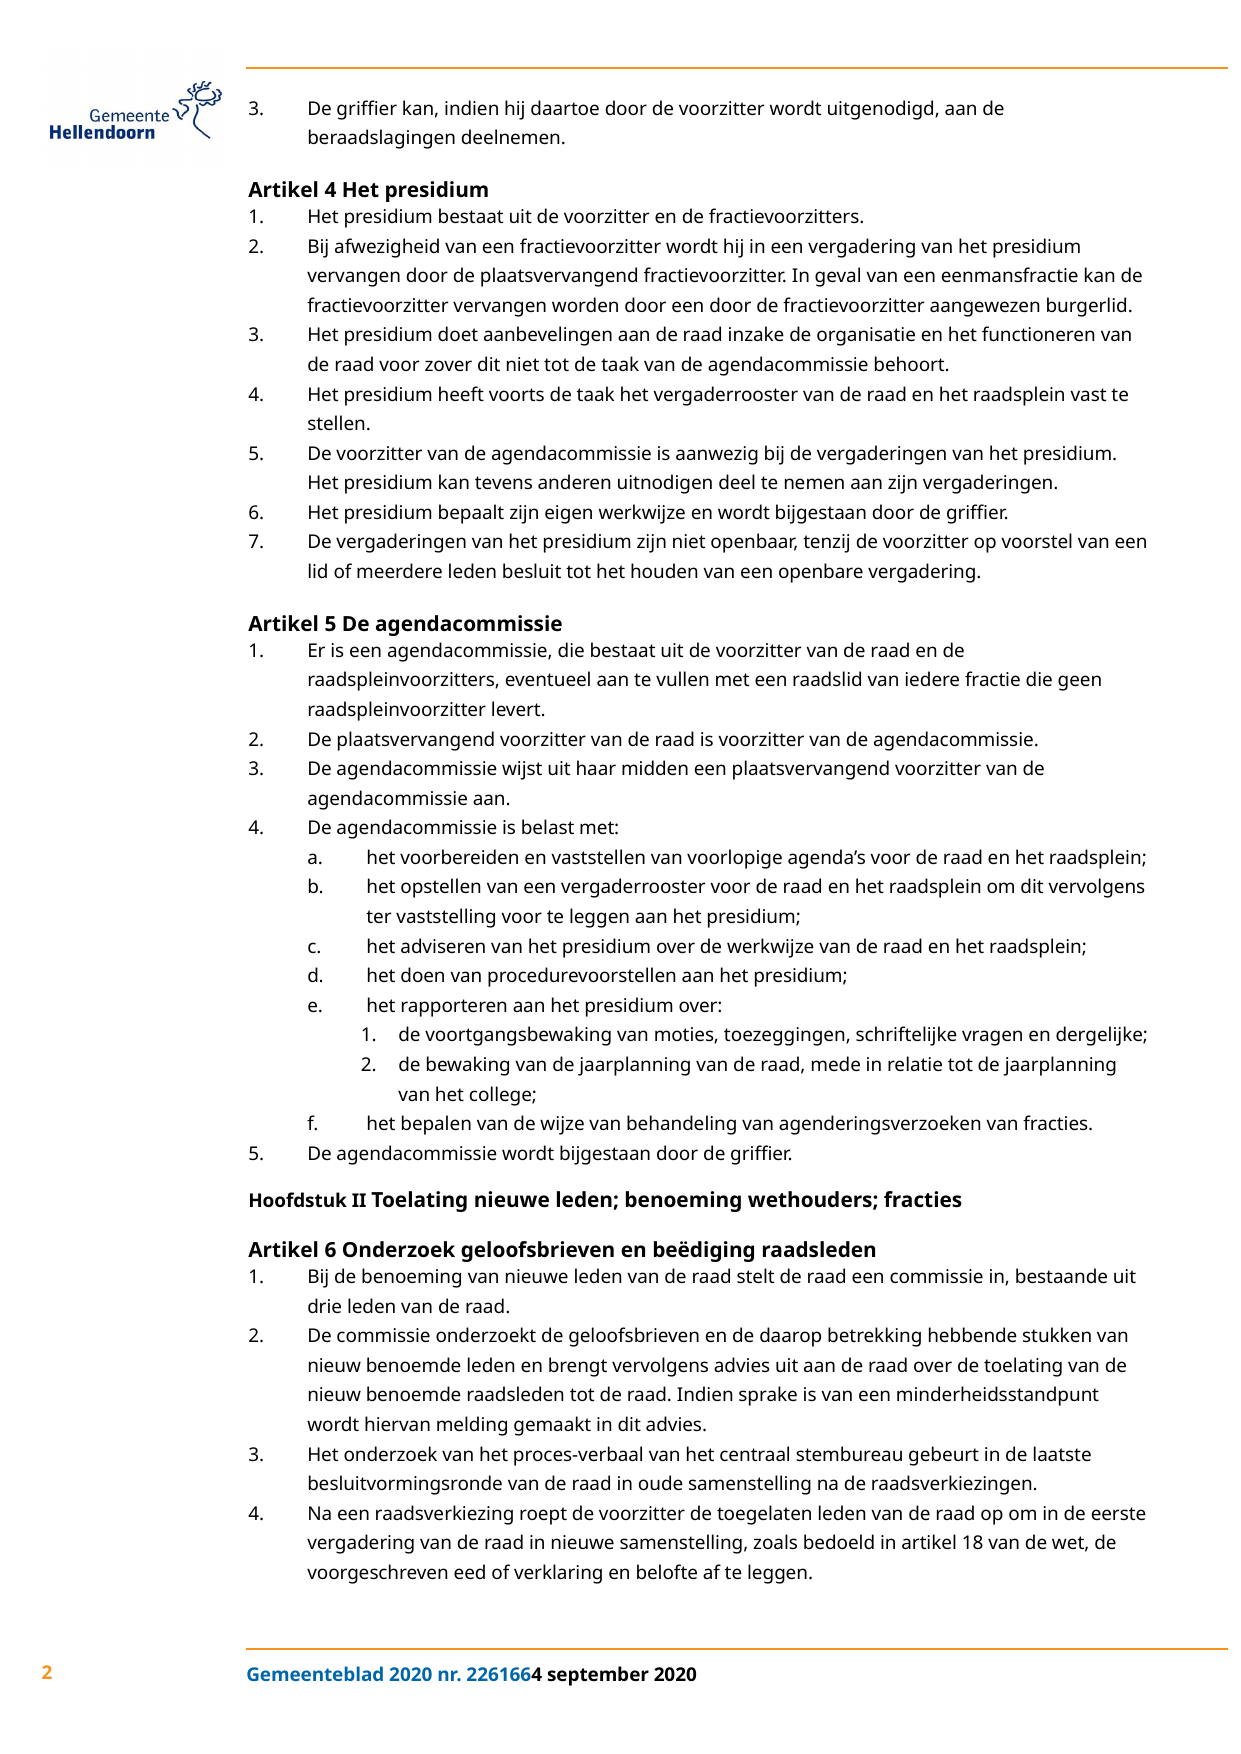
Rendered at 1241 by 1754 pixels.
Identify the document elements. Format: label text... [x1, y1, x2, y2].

list het voorbereiden en vaststellen van voorlopige agenda’s voor de raad en het raadsplein; [307, 844, 1152, 870]
list Bij de benoeming van nieuwe leden van de raad stelt de raad een commissie in, bestaande uit drie leden van de raad. [248, 1263, 1152, 1319]
list De plaatsvervangend voorzitter van de raad is voorzitter van de agendacommissie. [248, 726, 1152, 752]
text Artikel 4 Het presidium [248, 175, 1152, 203]
list Het presidium doet aanbevelingen aan de raad inzake de organisatie en het functioneren van de raad voor zover dit niet tot de taak van de agendacommissie behoort. [248, 322, 1152, 377]
list De agendacommissie wordt bijgestaan door de griffier. [248, 1140, 1152, 1166]
list Het presidium bepaalt zijn eigen werkwijze en wordt bijgestaan door de griffier. [248, 499, 1152, 525]
picture [41, 47, 231, 172]
text Hoofdstuk II Toelating nieuwe leden; benoeming wethouders; fracties [248, 1186, 1152, 1214]
list Na een raadsverkiezing roept de voorzitter de toegelaten leden van de raad op om in de eerste vergadering van de raad in nieuwe samenstelling, zoals bedoeld in artikel 18 van de wet, de voorgeschreven eed of verklaring en belofte af te leggen. [248, 1500, 1152, 1585]
list Het presidium heeft voorts de taak het vergaderrooster van de raad en het raadsplein vast te stellen. [248, 381, 1152, 436]
list het bepalen van de wijze van behandeling van agenderingsverzoeken van fracties. [307, 1110, 1152, 1136]
text Artikel 6 Onderzoek geloofsbrieven en beëdiging raadsleden [248, 1235, 1152, 1263]
list Het onderzoek van het proces-verbaal van het centraal stembureau gebeurt in de laatste besluitvormingsronde van de raad in oude samenstelling na de raadsverkiezingen. [248, 1441, 1152, 1496]
list De commissie onderzoekt de geloofsbrieven en de daarop betrekking hebbende stukken van nieuw benoemde leden en brengt vervolgens advies uit aan de raad over de toelating van de nieuw benoemde raadsleden tot de raad. Indien sprake is van een minderheidsstandpunt wordt hiervan melding gemaakt in dit advies. [248, 1322, 1152, 1437]
list De vergaderingen van het presidium zijn niet openbaar, tenzij de voorzitter op voorstel van een lid of meerdere leden besluit tot het houden van een openbare vergadering. [248, 529, 1152, 584]
list de voortgangsbewaking van moties, toezeggingen, schriftelijke vragen en dergelijke; [361, 1022, 1152, 1047]
list het rapporteren aan het presidium over: [307, 992, 1152, 1018]
list Het presidium bestaat uit de voorzitter en de fractievoorzitters. [248, 203, 1152, 229]
list Bij afwezigheid van een fractievoorzitter wordt hij in een vergadering van het presidium vervangen door de plaatsvervangend fractievoorzitter. In geval van een eenmansfractie kan de fractievoorzitter vervangen worden door een door de fractievoorzitter aangewezen burgerlid. [248, 233, 1152, 318]
list De voorzitter van de agendacommissie is aanwezig bij de vergaderingen van het presidium. Het presidium kan tevens anderen uitnodigen deel te nemen aan zijn vergaderingen. [248, 440, 1152, 495]
list De agendacommissie is belast met: [248, 814, 1152, 840]
list Er is een agendacommissie, die bestaat uit de voorzitter van de raad en de raadspleinvoorzitters, eventueel aan te vullen met een raadslid van iedere fractie die geen raadspleinvoorzitter levert. [248, 637, 1152, 722]
list het doen van procedurevoorstellen aan het presidium; [307, 962, 1152, 988]
list het adviseren van het presidium over de werkwijze van de raad en het raadsplein; [307, 933, 1152, 959]
text Artikel 5 De agendacommissie [248, 609, 1152, 637]
list De griffier kan, indien hij daartoe door de voorzitter wordt uitgenodigd, aan de beraadslagingen deelnemen. [248, 95, 1152, 150]
list het opstellen van een vergaderrooster voor de raad en het raadsplein om dit vervolgens ter vaststelling voor te leggen aan het presidium; [307, 874, 1152, 929]
list De agendacommissie wijst uit haar midden een plaatsvervangend voorzitter van de agendacommissie aan. [248, 755, 1152, 811]
list de bewaking van de jaarplanning van de raad, mede in relatie tot de jaarplanning van het college; [361, 1051, 1152, 1107]
